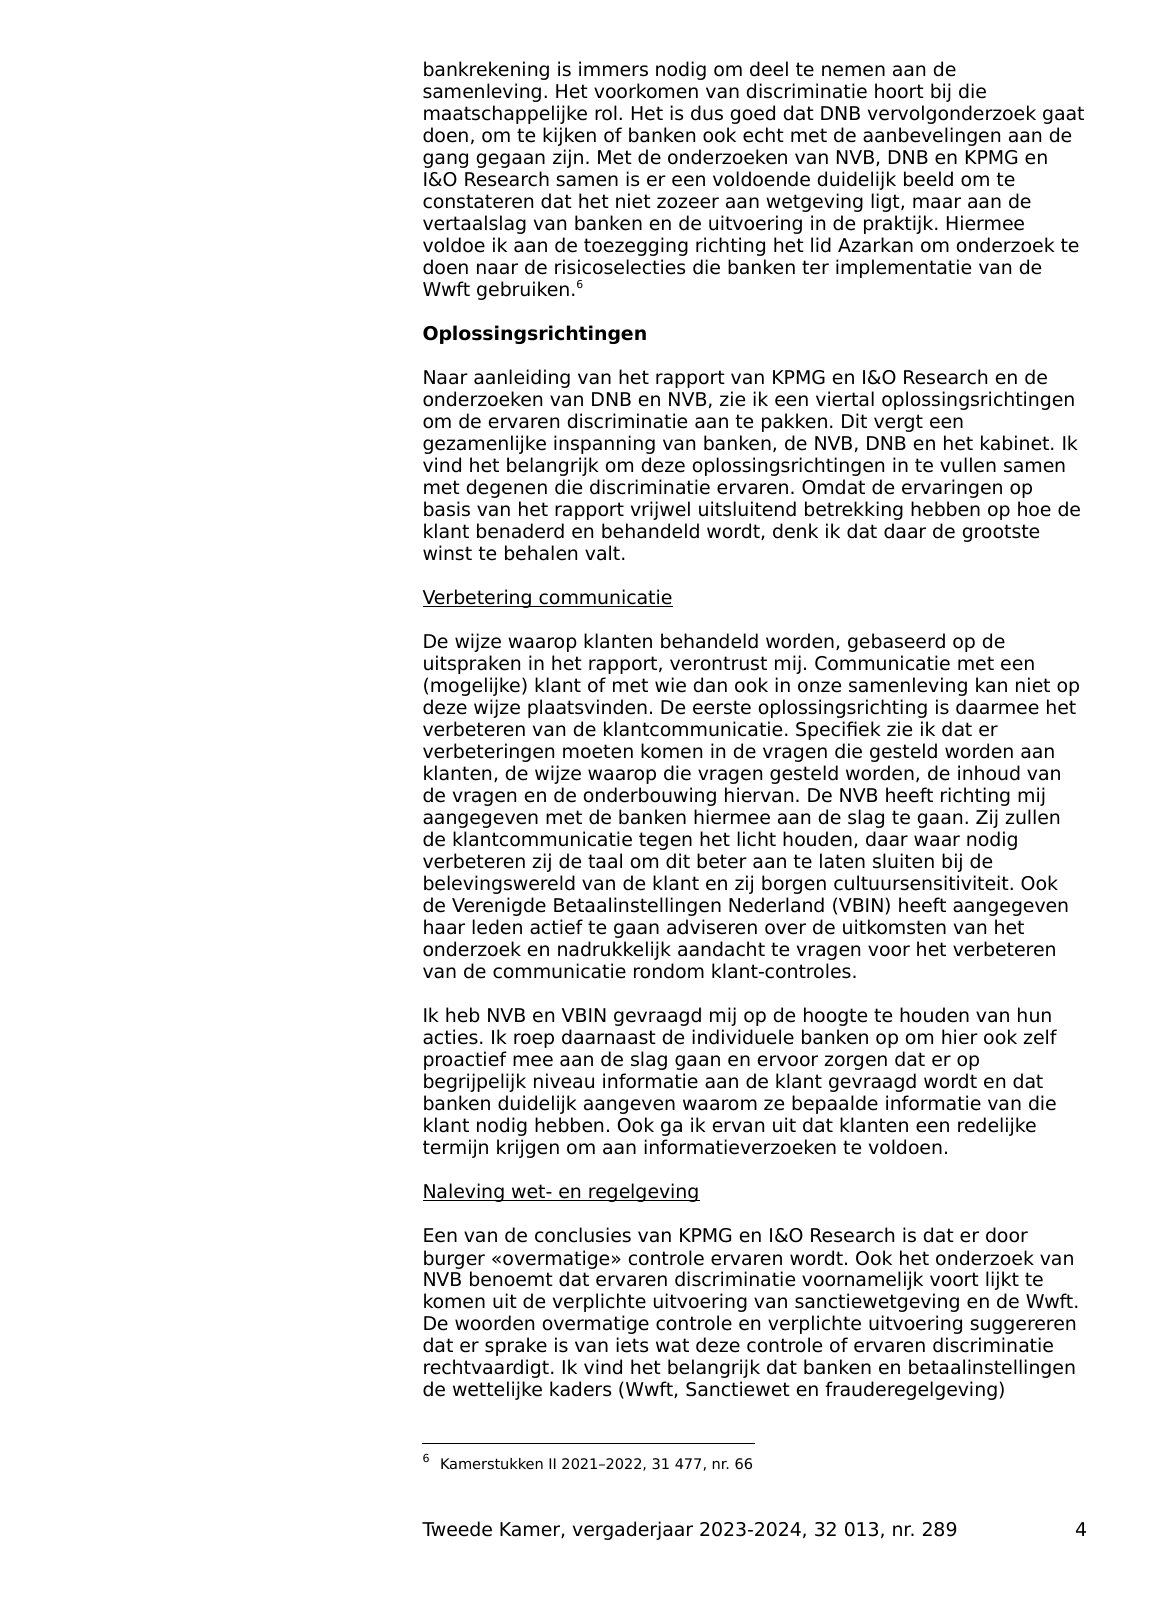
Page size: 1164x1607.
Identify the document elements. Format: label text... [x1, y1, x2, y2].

text Ik heb NVB en VBIN gevraagd mij op de hoogte te houden van hun acties. Ik roep daarnaast de individuele banken op om hier ook zelf proactief mee aan de slag gaan en ervoor zorgen dat er op begrijpelijk niveau informatie aan de klant gevraagd wordt en dat banken duidelijk aangeven waarom ze bepaalde informatie van die klant nodig hebben. Ook ga ik ervan uit dat klanten een redelijke termijn krijgen om aan informatieverzoeken te voldoen. [422, 1005, 1087, 1159]
text Een van de conclusies van KPMG en I&O Research is dat er door burger «overmatige» controle ervaren wordt. Ook het onderzoek van NVB benoemt dat ervaren discriminatie voornamelijk voort lijkt te komen uit de verplichte uitvoering van sanctiewetgeving en de Wwft. De woorden overmatige controle en verplichte uitvoering suggereren dat er sprake is van iets wat deze controle of ervaren discriminatie rechtvaardigt. Ik vind het belangrijk dat banken en betaalinstellingen de wettelijke kaders (Wwft, Sanctiewet en frauderegelgeving) [422, 1225, 1087, 1401]
text Kamerstukken II 2021–2022, 31 477, nr. 66 [422, 1452, 1087, 1474]
subtitle Verbetering communicatie [422, 587, 1087, 609]
text bankrekening is immers nodig om deel te nemen aan de samenleving. Het voorkomen van discriminatie hoort bij die maatschappelijke rol. Het is dus goed dat DNB vervolgonderzoek gaat doen, om te kijken of banken ook echt met de aanbevelingen aan de gang gegaan zijn. Met de onderzoeken van NVB, DNB en KPMG en I&O Research samen is er een voldoende duidelijk beeld om te constateren dat het niet zozeer aan wetgeving ligt, maar aan de vertaalslag van banken en de uitvoering in de praktijk. Hiermee voldoe ik aan de toezegging richting het lid Azarkan om onderzoek te doen naar de risicoselecties die banken ter implementatie van de Wwft gebruiken. [422, 59, 1087, 301]
text De wijze waarop klanten behandeld worden, gebaseerd op de uitspraken in het rapport, verontrust mij. Communicatie met een (mogelijke) klant of met wie dan ook in onze samenleving kan niet op deze wijze plaatsvinden. De eerste oplossingsrichting is daarmee het verbeteren van de klantcommunicatie. Specifiek zie ik dat er verbeteringen moeten komen in de vragen die gesteld worden aan klanten, de wijze waarop die vragen gesteld worden, de inhoud van de vragen en de onderbouwing hiervan. De NVB heeft richting mij aangegeven met de banken hiermee aan de slag te gaan. Zij zullen de klantcommunicatie tegen het licht houden, daar waar nodig verbeteren zij de taal om dit beter aan te laten sluiten bij de belevingswereld van de klant en zij borgen cultuursensitiviteit. Ook de Verenigde Betaalinstellingen Nederland (VBIN) heeft aangegeven haar leden actief te gaan adviseren over de uitkomsten van het onderzoek en nadrukkelijk aandacht te vragen voor het verbeteren van de communicatie rondom klant-controles. [422, 631, 1087, 983]
subtitle Naleving wet- en regelgeving [422, 1181, 1087, 1203]
subtitle Oplossingsrichtingen [422, 323, 1087, 345]
text Naar aanleiding van het rapport van KPMG en I&O Research en de onderzoeken van DNB en NVB, zie ik een viertal oplossingsrichtingen om de ervaren discriminatie aan te pakken. Dit vergt een gezamenlijke inspanning van banken, de NVB, DNB en het kabinet. Ik vind het belangrijk om deze oplossingsrichtingen in te vullen samen met degenen die discriminatie ervaren. Omdat de ervaringen op basis van het rapport vrijwel uitsluitend betrekking hebben op hoe de klant benaderd en behandeld wordt, denk ik dat daar de grootste winst te behalen valt. [422, 367, 1087, 565]
